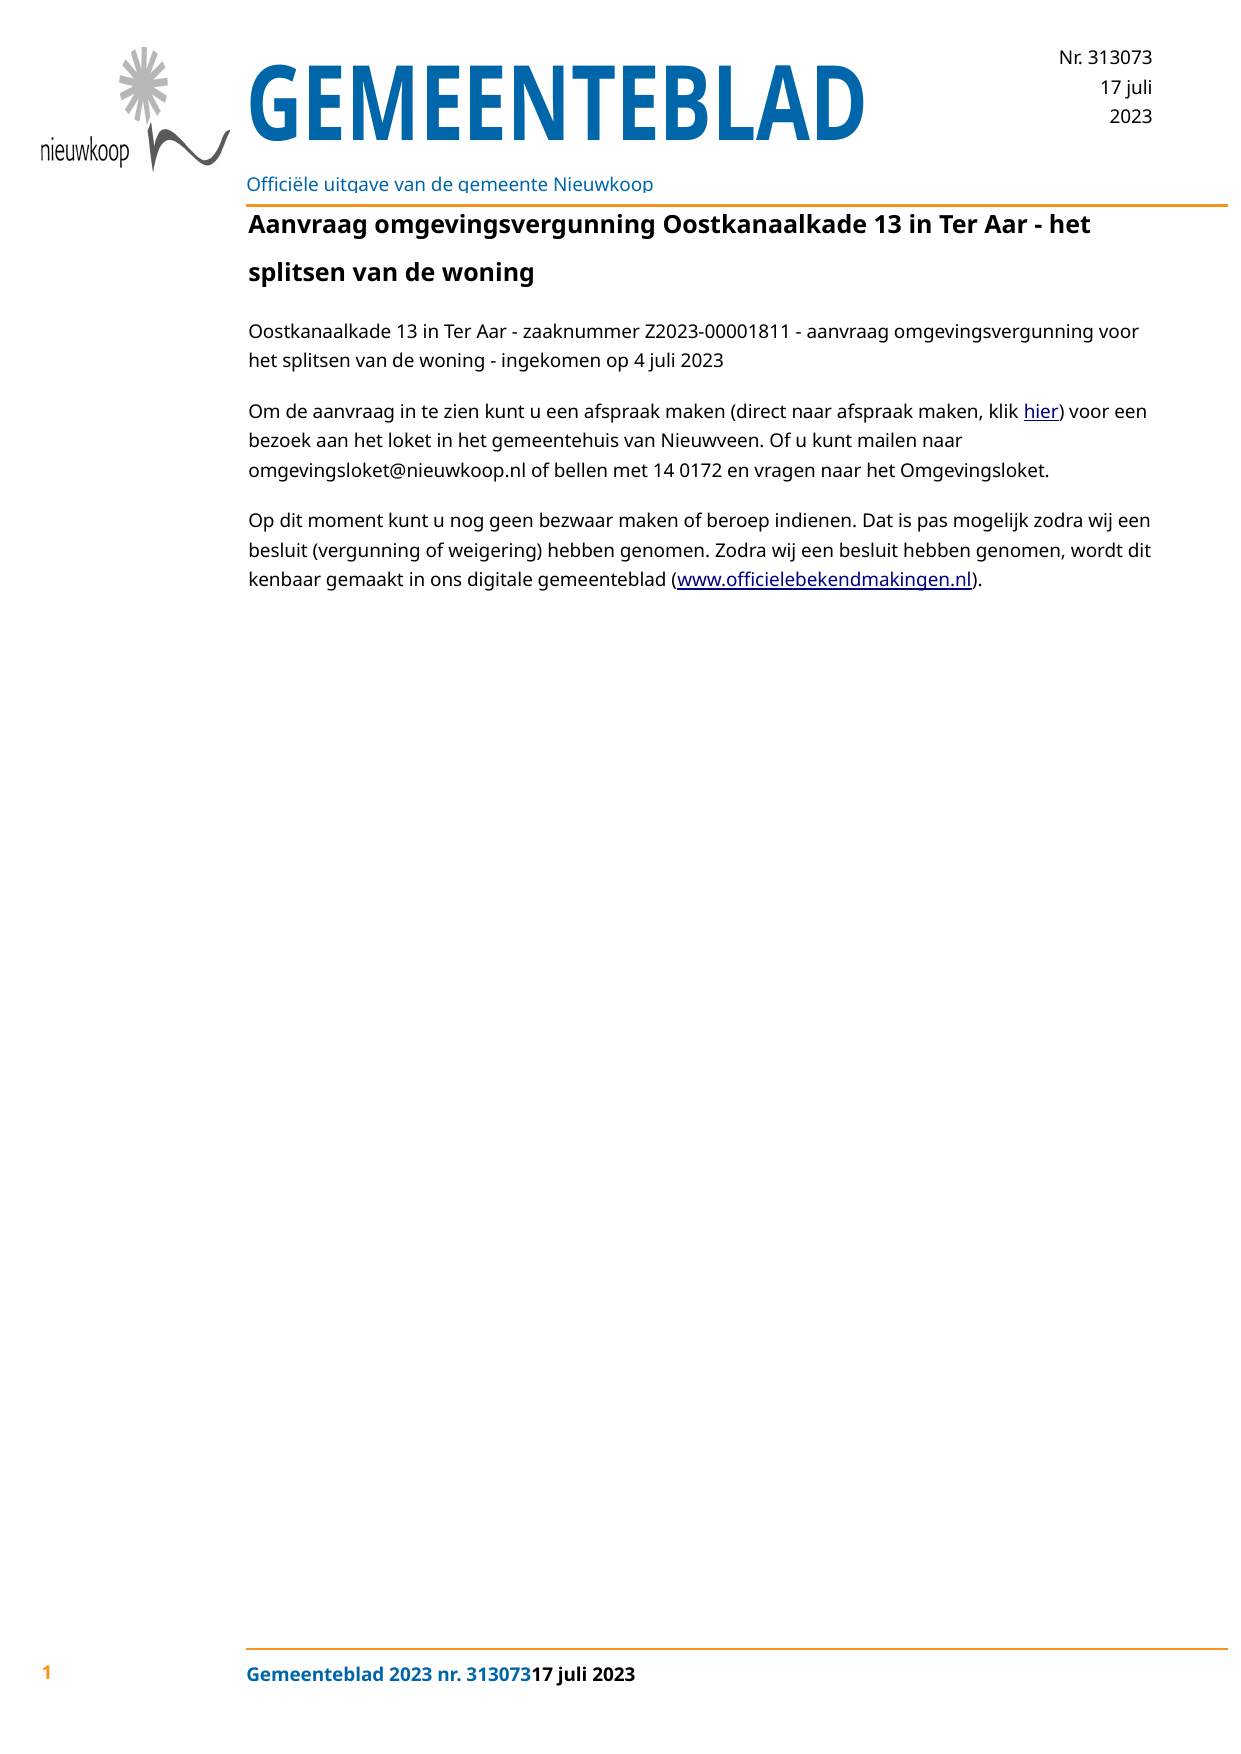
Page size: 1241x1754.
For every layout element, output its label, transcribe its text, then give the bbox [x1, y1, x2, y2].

text Om de aanvraag in te zien kunt u een afspraak maken (direct naar afspraak maken, klik hier) voor een bezoek aan het loket in het gemeentehuis van Nieuwveen. Of u kunt mailen naar omgevingsloket@nieuwkoop.nl of bellen met 14 0172 en vragen naar het Omgevingsloket. [248, 398, 1152, 483]
picture [41, 47, 231, 172]
text Op dit moment kunt u nog geen bezwaar maken of beroep indienen. Dat is pas mogelijk zodra wij een besluit (vergunning of weigering) hebben genomen. Zodra wij een besluit hebben genomen, wordt dit kenbaar gemaakt in ons digitale gemeenteblad (www.officielebekendmakingen.nl). [248, 507, 1152, 592]
text Oostkanaalkade 13 in Ter Aar - zaaknummer Z2023-00001811 - aanvraag omgevingsvergunning voor het splitsen van de woning - ingekomen op 4 juli 2023 [248, 318, 1152, 373]
text Aanvraag omgevingsvergunning Oostkanaalkade 13 in Ter Aar - het splitsen van de woning [248, 207, 1152, 288]
